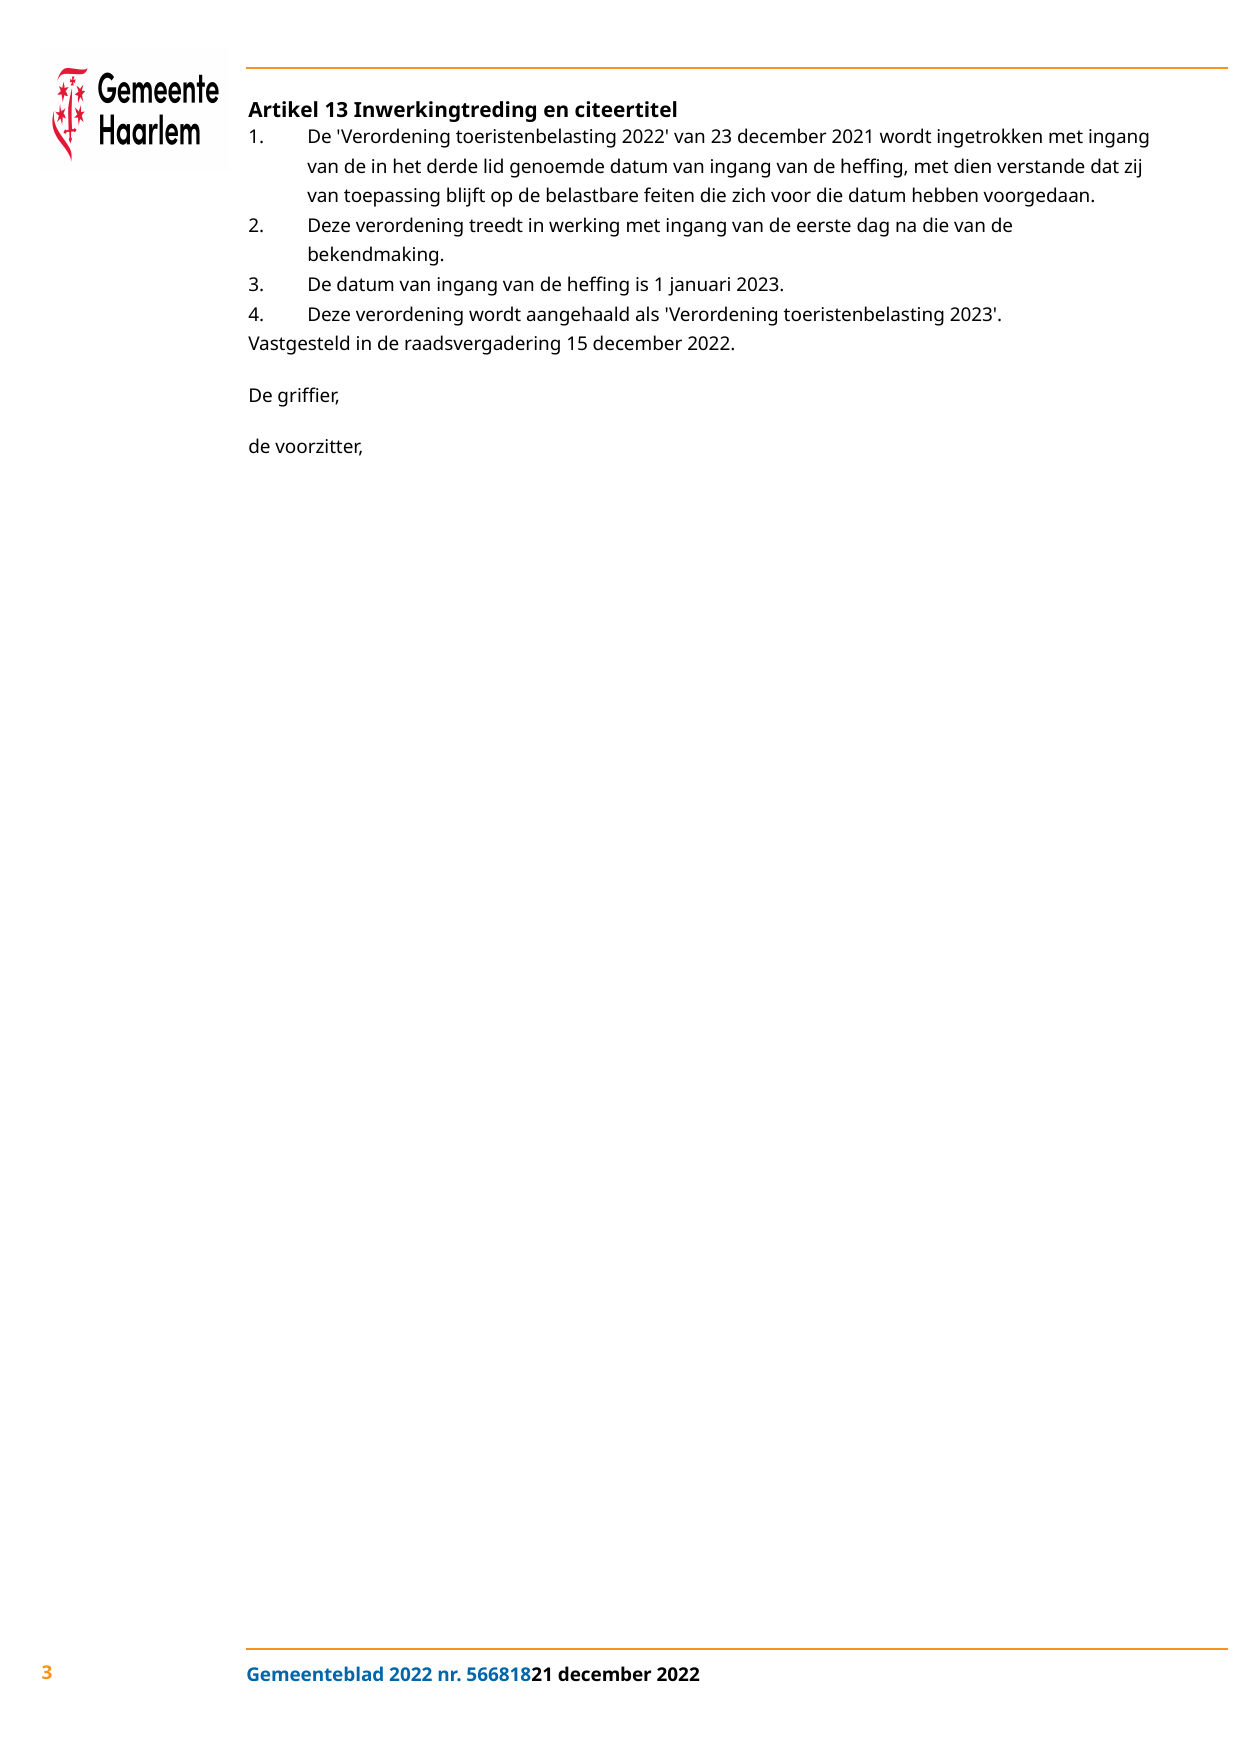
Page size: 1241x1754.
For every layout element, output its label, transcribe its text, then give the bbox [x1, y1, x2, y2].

text De griffier, [248, 382, 1152, 407]
text Artikel 13 Inwerkingtreding en citeertitel [248, 95, 1152, 123]
picture [41, 47, 231, 172]
list De 'Verordening toeristenbelasting 2022' van 23 december 2021 wordt ingetrokken met ingang van de in het derde lid genoemde datum van ingang van de heffing, met dien verstande dat zij van toepassing blijft op de belastbare feiten die zich voor die datum hebben voorgedaan. [248, 123, 1152, 208]
list Deze verordening treedt in werking met ingang van de eerste dag na die van de bekendmaking. [248, 212, 1152, 267]
list Deze verordening wordt aangehaald als 'Verordening toeristenbelasting 2023'. [248, 301, 1152, 326]
list De datum van ingang van de heffing is 1 januari 2023. [248, 271, 1152, 297]
text Vastgesteld in de raadsvergadering 15 december 2022. [248, 330, 1152, 356]
text de voorzitter, [248, 433, 1152, 459]
